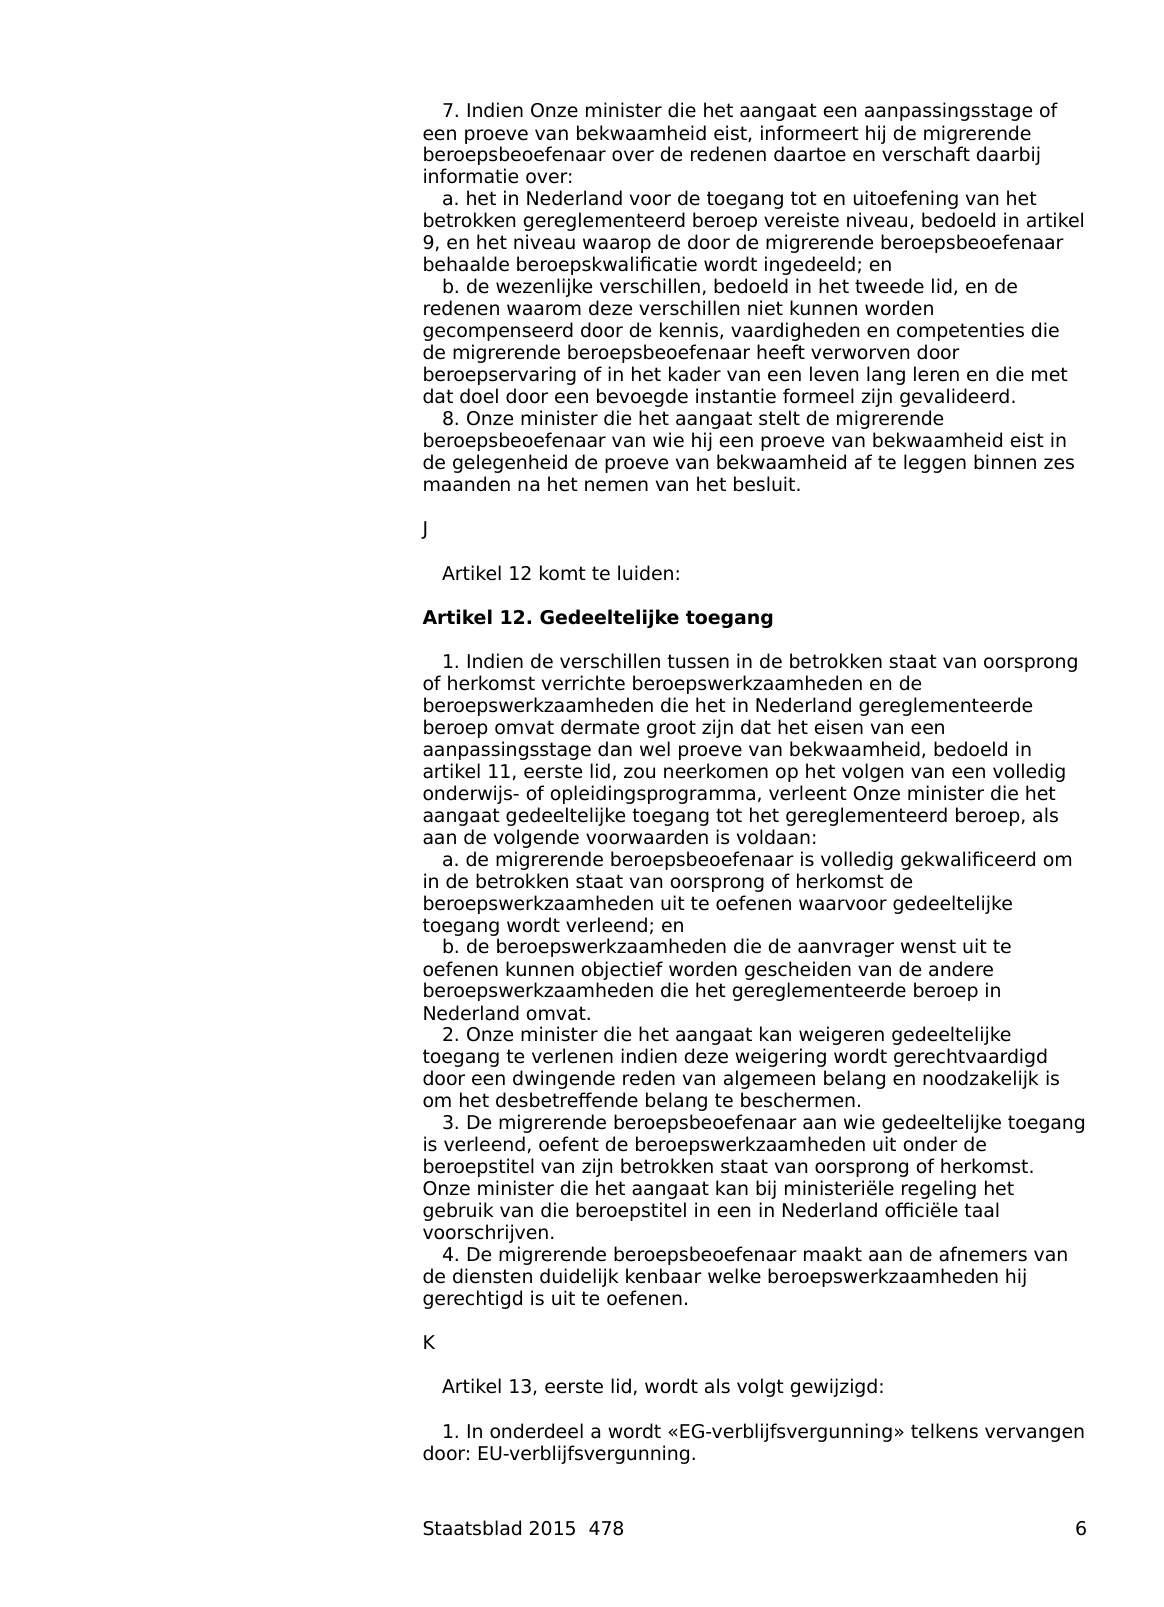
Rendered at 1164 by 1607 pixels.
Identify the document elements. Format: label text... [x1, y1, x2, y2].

text a. de migrerende beroepsbeoefenaar is volledig gekwalificeerd om in de betrokken staat van oorsprong of herkomst de beroepswerkzaamheden uit te oefenen waarvoor gedeeltelijke toegang wordt verleend; en [422, 848, 1087, 936]
text a. het in Nederland voor de toegang tot en uitoefening van het betrokken gereglementeerd beroep vereiste niveau, bedoeld in artikel 9, en het niveau waarop de door de migrerende beroepsbeoefenaar behaalde beroepskwalificatie wordt ingedeeld; en [422, 188, 1087, 276]
text 2. Onze minister die het aangaat kan weigeren gedeeltelijke toegang te verlenen indien deze weigering wordt gerechtvaardigd door een dwingende reden van algemeen belang en noodzakelijk is om het desbetreffende belang te beschermen. [422, 1024, 1087, 1112]
text Artikel 13, eerste lid, wordt als volgt gewijzigd: [422, 1376, 1087, 1398]
text J [422, 518, 1087, 540]
text Artikel 12 komt te luiden: [422, 562, 1087, 584]
text K [422, 1332, 1087, 1354]
text 3. De migrerende beroepsbeoefenaar aan wie gedeeltelijke toegang is verleend, oefent de beroepswerkzaamheden uit onder de beroepstitel van zijn betrokken staat van oorsprong of herkomst. Onze minister die het aangaat kan bij ministeriële regeling het gebruik van die beroepstitel in een in Nederland officiële taal voorschrijven. [422, 1112, 1087, 1244]
text 1. In onderdeel a wordt «EG-verblijfsvergunning» telkens vervangen door: EU-verblijfsvergunning. [422, 1421, 1087, 1464]
text b. de beroepswerkzaamheden die de aanvrager wenst uit te oefenen kunnen objectief worden gescheiden van de andere beroepswerkzaamheden die het gereglementeerde beroep in Nederland omvat. [422, 936, 1087, 1024]
text 4. De migrerende beroepsbeoefenaar maakt aan de afnemers van de diensten duidelijk kenbaar welke beroepswerkzaamheden hij gerechtigd is uit te oefenen. [422, 1244, 1087, 1310]
subtitle Artikel 12. Gedeeltelijke toegang [422, 607, 1087, 628]
text b. de wezenlijke verschillen, bedoeld in het tweede lid, en de redenen waarom deze verschillen niet kunnen worden gecompenseerd door de kennis, vaardigheden en competenties die de migrerende beroepsbeoefenaar heeft verworven door beroepservaring of in het kader van een leven lang leren en die met dat doel door een bevoegde instantie formeel zijn gevalideerd. [422, 276, 1087, 408]
text 7. Indien Onze minister die het aangaat een aanpassingsstage of een proeve van bekwaamheid eist, informeert hij de migrerende beroepsbeoefenaar over de redenen daartoe en verschaft daarbij informatie over: [422, 100, 1087, 188]
text 8. Onze minister die het aangaat stelt de migrerende beroepsbeoefenaar van wie hij een proeve van bekwaamheid eist in de gelegenheid de proeve van bekwaamheid af te leggen binnen zes maanden na het nemen van het besluit. [422, 408, 1087, 496]
text 1. Indien de verschillen tussen in de betrokken staat van oorsprong of herkomst verrichte beroepswerkzaamheden en de beroepswerkzaamheden die het in Nederland gereglementeerde beroep omvat dermate groot zijn dat het eisen van een aanpassingsstage dan wel proeve van bekwaamheid, bedoeld in artikel 11, eerste lid, zou neerkomen op het volgen van een volledig onderwijs- of opleidingsprogramma, verleent Onze minister die het aangaat gedeeltelijke toegang tot het gereglementeerd beroep, als aan de volgende voorwaarden is voldaan: [422, 651, 1087, 848]
